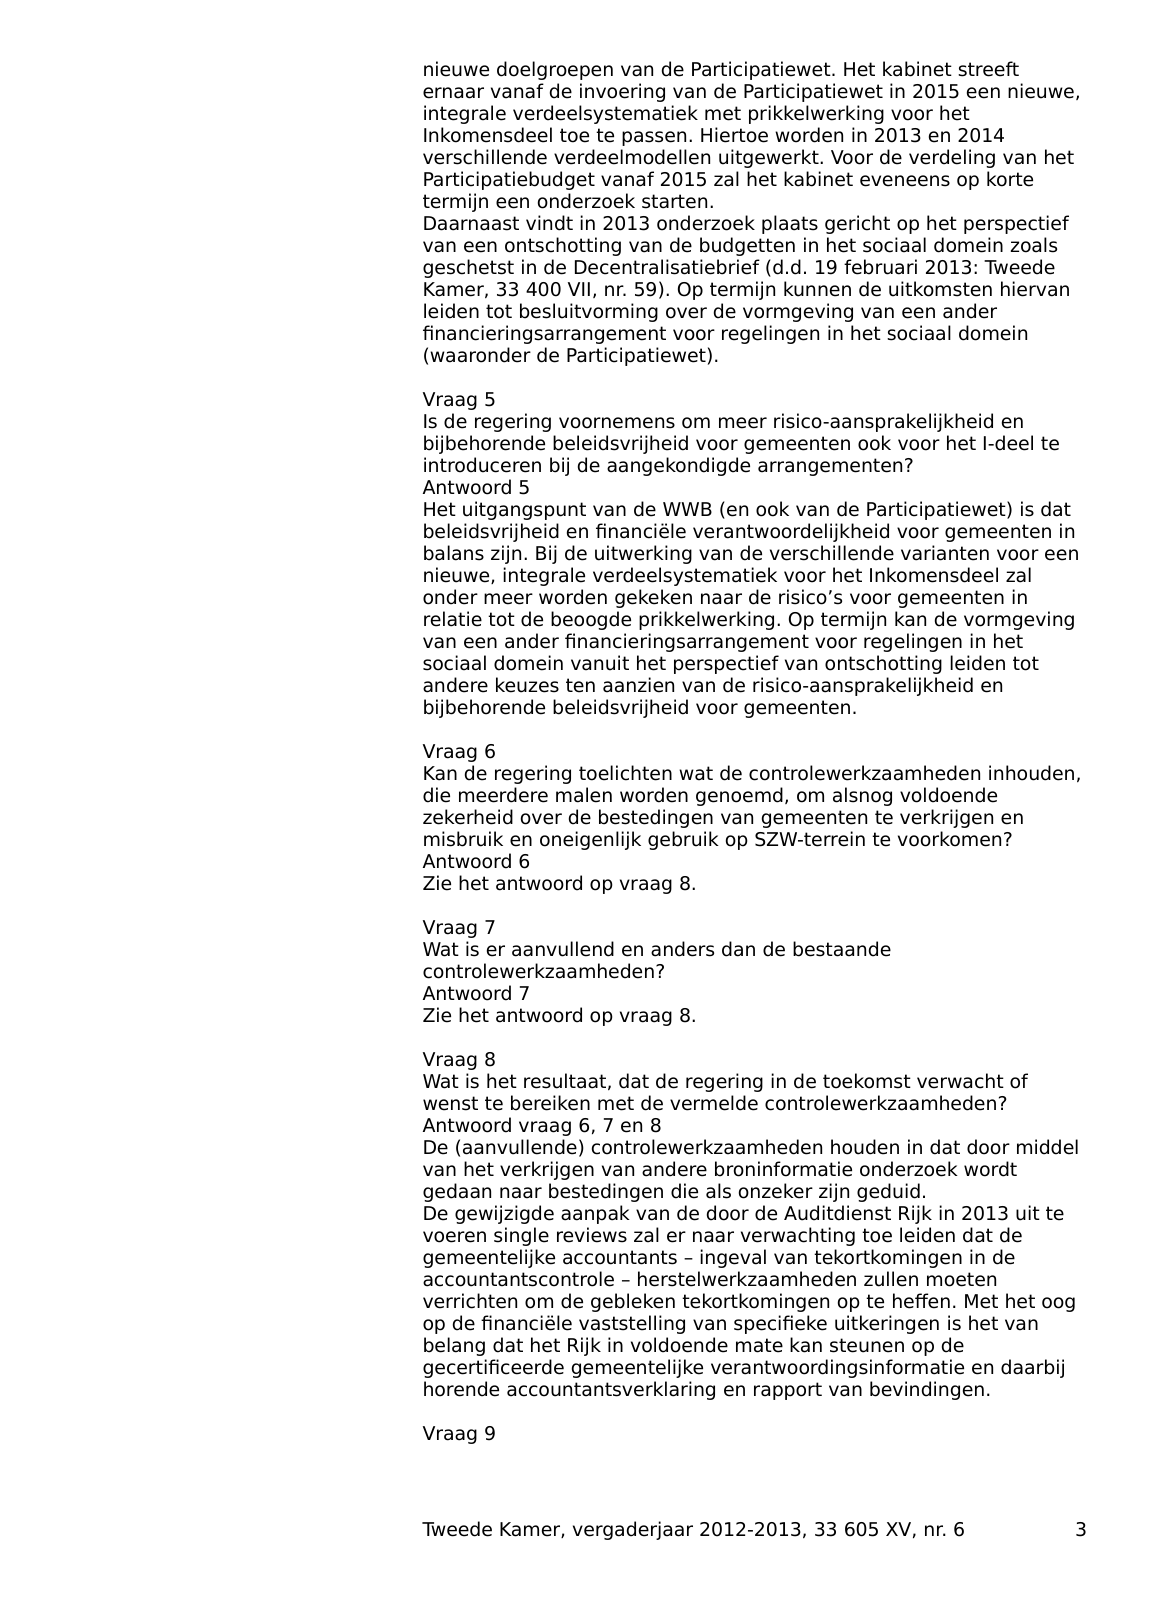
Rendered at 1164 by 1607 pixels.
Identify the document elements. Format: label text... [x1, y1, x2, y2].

text Vraag 9 [422, 1423, 1087, 1445]
text Kan de regering toelichten wat de controlewerkzaamheden inhouden, die meerdere malen worden genoemd, om alsnog voldoende zekerheid over de bestedingen van gemeenten te verkrijgen en misbruik en oneigenlijk gebruik op SZW-terrein te voorkomen? [422, 763, 1087, 851]
text Vraag 6 [422, 741, 1087, 763]
text Antwoord 7 [422, 983, 1087, 1005]
text nieuwe doelgroepen van de Participatiewet. Het kabinet streeft ernaar vanaf de invoering van de Participatiewet in 2015 een nieuwe, integrale verdeelsystematiek met prikkelwerking voor het Inkomensdeel toe te passen. Hiertoe worden in 2013 en 2014 verschillende verdeelmodellen uitgewerkt. Voor de verdeling van het Participatiebudget vanaf 2015 zal het kabinet eveneens op korte termijn een onderzoek starten. [422, 59, 1087, 213]
text Vraag 5 [422, 389, 1087, 411]
text Daarnaast vindt in 2013 onderzoek plaats gericht op het perspectief van een ontschotting van de budgetten in het sociaal domein zoals geschetst in de Decentralisatiebrief (d.d. 19 februari 2013: Tweede Kamer, 33 400 VII, nr. 59). Op termijn kunnen de uitkomsten hiervan leiden tot besluitvorming over de vormgeving van een ander financieringsarrangement voor regelingen in het sociaal domein (waaronder de Participatiewet). [422, 213, 1087, 367]
text Wat is er aanvullend en anders dan de bestaande controlewerkzaamheden? [422, 939, 1087, 983]
text De (aanvullende) controlewerkzaamheden houden in dat door middel van het verkrijgen van andere broninformatie onderzoek wordt gedaan naar bestedingen die als onzeker zijn geduid. [422, 1137, 1087, 1203]
text Het uitgangspunt van de WWB (en ook van de Participatiewet) is dat beleidsvrijheid en financiële verantwoordelijkheid voor gemeenten in balans zijn. Bij de uitwerking van de verschillende varianten voor een nieuwe, integrale verdeelsystematiek voor het Inkomensdeel zal onder meer worden gekeken naar de risico’s voor gemeenten in relatie tot de beoogde prikkelwerking. Op termijn kan de vormgeving van een ander financieringsarrangement voor regelingen in het sociaal domein vanuit het perspectief van ontschotting leiden tot andere keuzes ten aanzien van de risico-aansprakelijkheid en bijbehorende beleidsvrijheid voor gemeenten. [422, 499, 1087, 719]
text Is de regering voornemens om meer risico-aansprakelijkheid en bijbehorende beleidsvrijheid voor gemeenten ook voor het I-deel te introduceren bij de aangekondigde arrangementen? [422, 411, 1087, 477]
text Vraag 7 [422, 917, 1087, 939]
text Vraag 8 [422, 1049, 1087, 1071]
text Antwoord 5 [422, 477, 1087, 499]
text De gewijzigde aanpak van de door de Auditdienst Rijk in 2013 uit te voeren single reviews zal er naar verwachting toe leiden dat de gemeentelijke accountants – ingeval van tekortkomingen in de accountantscontrole – herstelwerkzaamheden zullen moeten verrichten om de gebleken tekortkomingen op te heffen. Met het oog op de financiële vaststelling van specifieke uitkeringen is het van belang dat het Rijk in voldoende mate kan steunen op de gecertificeerde gemeentelijke verantwoordingsinformatie en daarbij horende accountantsverklaring en rapport van bevindingen. [422, 1203, 1087, 1401]
text Zie het antwoord op vraag 8. [422, 1005, 1087, 1027]
text Zie het antwoord op vraag 8. [422, 873, 1087, 895]
text Wat is het resultaat, dat de regering in de toekomst verwacht of wenst te bereiken met de vermelde controlewerkzaamheden? [422, 1071, 1087, 1115]
text Antwoord 6 [422, 851, 1087, 873]
text Antwoord vraag 6, 7 en 8 [422, 1115, 1087, 1137]
